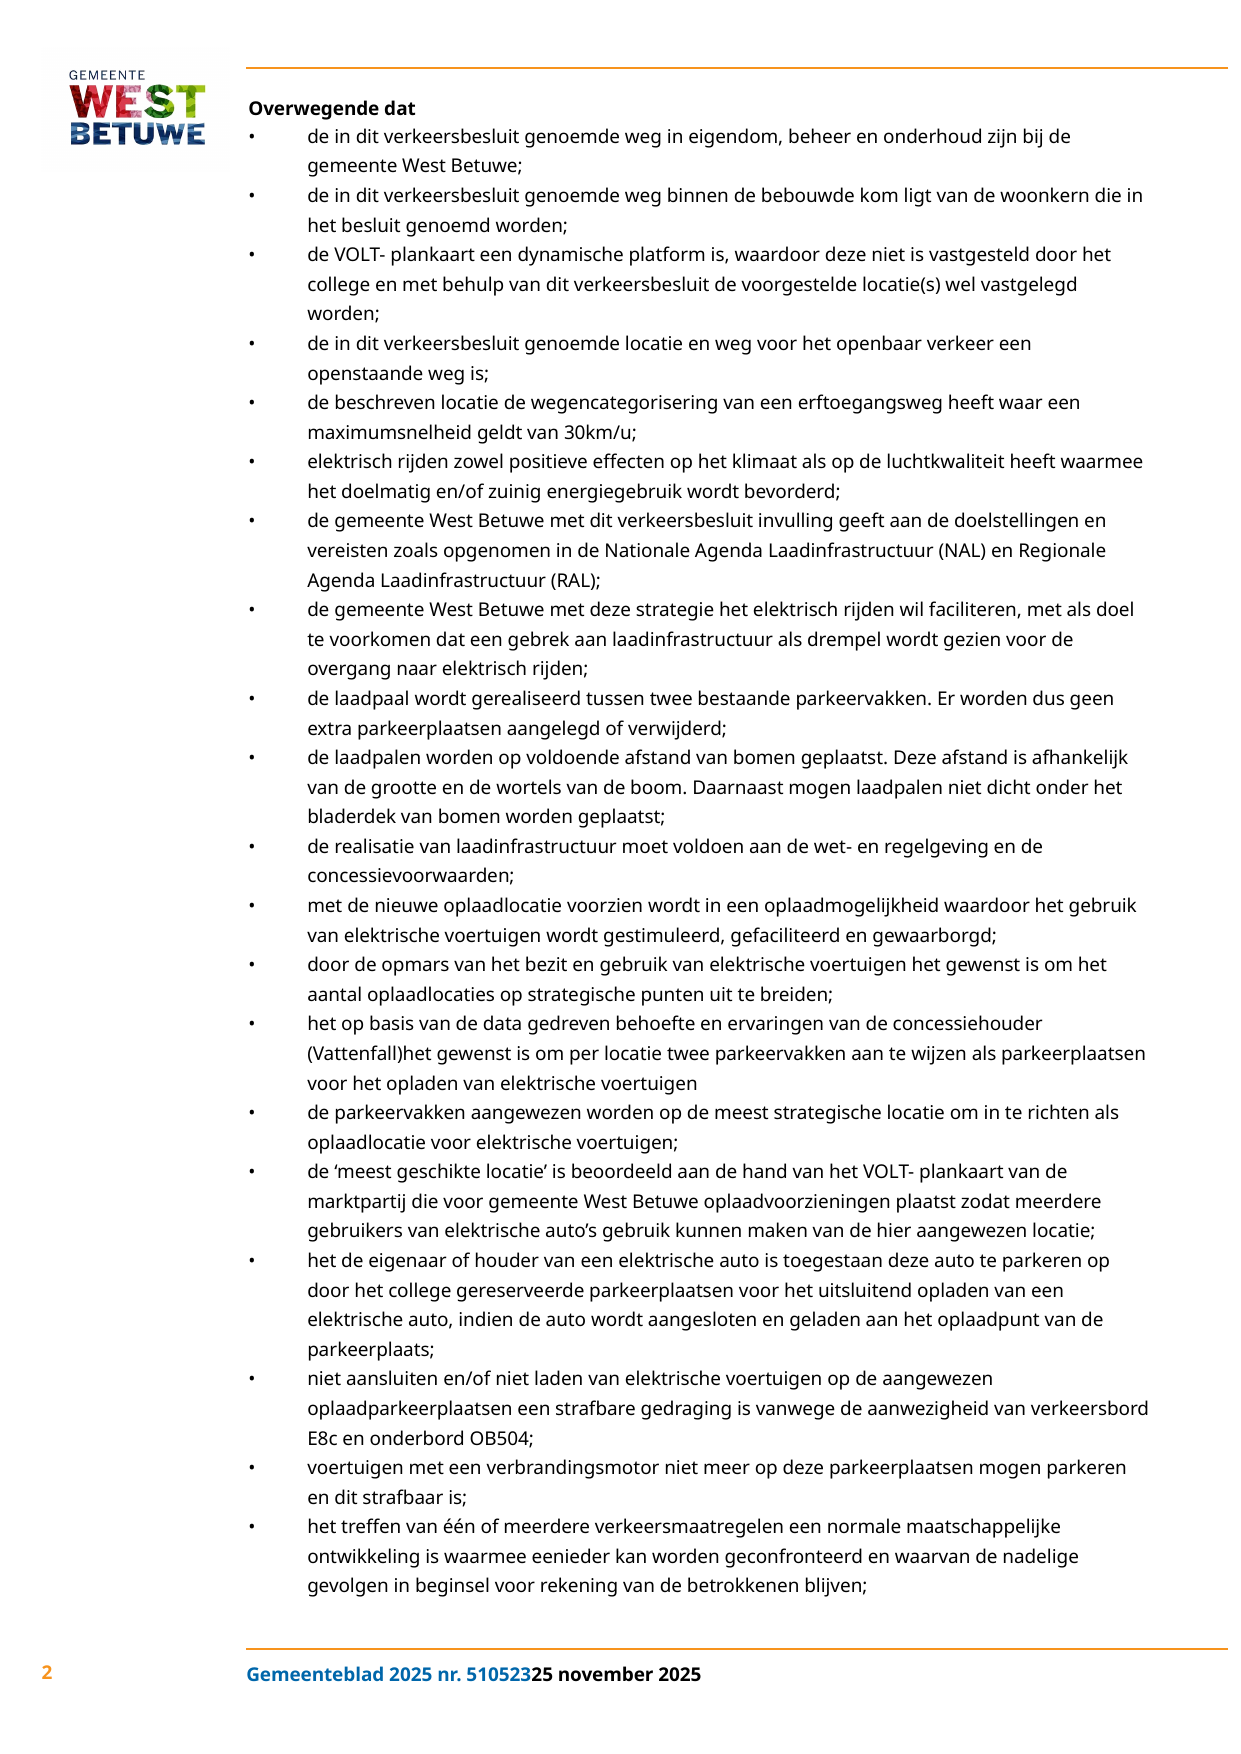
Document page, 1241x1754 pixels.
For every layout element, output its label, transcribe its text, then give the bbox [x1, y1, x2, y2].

list de beschreven locatie de wegencategorisering van een erftoegangsweg heeft waar een maximumsnelheid geldt van 30km/u; [248, 389, 1152, 445]
list de laadpalen worden op voldoende afstand van bomen geplaatst. Deze afstand is afhankelijk van de grootte en de wortels van de boom. Daarnaast mogen laadpalen niet dicht onder het bladerdek van bomen worden geplaatst; [248, 744, 1152, 829]
list de in dit verkeersbesluit genoemde weg in eigendom, beheer en onderhoud zijn bij de gemeente West Betuwe; [248, 123, 1152, 178]
list de in dit verkeersbesluit genoemde locatie en weg voor het openbaar verkeer een openstaande weg is; [248, 330, 1152, 386]
list met de nieuwe oplaadlocatie voorzien wordt in een oplaadmogelijkheid waardoor het gebruik van elektrische voertuigen wordt gestimuleerd, gefaciliteerd en gewaarborgd; [248, 892, 1152, 948]
list de gemeente West Betuwe met deze strategie het elektrisch rijden wil faciliteren, met als doel te voorkomen dat een gebrek aan laadinfrastructuur als drempel wordt gezien voor de overgang naar elektrisch rijden; [248, 596, 1152, 681]
picture [41, 47, 231, 172]
list door de opmars van het bezit en gebruik van elektrische voertuigen het gewenst is om het aantal oplaadlocaties op strategische punten uit te breiden; [248, 951, 1152, 1007]
list de laadpaal wordt gerealiseerd tussen twee bestaande parkeervakken. Er worden dus geen extra parkeerplaatsen aangelegd of verwijderd; [248, 685, 1152, 741]
text Overwegende dat [248, 95, 1152, 121]
list de realisatie van laadinfrastructuur moet voldoen aan de wet- en regelgeving en de concessievoorwaarden; [248, 833, 1152, 888]
list het treffen van één of meerdere verkeersmaatregelen een normale maatschappelijke ontwikkeling is waarmee eenieder kan worden geconfronteerd en waarvan de nadelige gevolgen in beginsel voor rekening van de betrokkenen blijven; [248, 1513, 1152, 1598]
list niet aansluiten en/of niet laden van elektrische voertuigen op de aangewezen oplaadparkeerplaatsen een strafbare gedraging is vanwege de aanwezigheid van verkeersbord E8c en onderbord OB504; [248, 1366, 1152, 1451]
list de ‘meest geschikte locatie’ is beoordeeld aan de hand van het VOLT- plankaart van de marktpartij die voor gemeente West Betuwe oplaadvoorzieningen plaatst zodat meerdere gebruikers van elektrische auto’s gebruik kunnen maken van de hier aangewezen locatie; [248, 1158, 1152, 1243]
list de in dit verkeersbesluit genoemde weg binnen de bebouwde kom ligt van de woonkern die in het besluit genoemd worden; [248, 182, 1152, 238]
list het op basis van de data gedreven behoefte en ervaringen van de concessiehouder (Vattenfall)het gewenst is om per locatie twee parkeervakken aan te wijzen als parkeerplaatsen voor het opladen van elektrische voertuigen [248, 1011, 1152, 1096]
list de parkeervakken aangewezen worden op de meest strategische locatie om in te richten als oplaadlocatie voor elektrische voertuigen; [248, 1099, 1152, 1155]
list de gemeente West Betuwe met dit verkeersbesluit invulling geeft aan de doelstellingen en vereisten zoals opgenomen in de Nationale Agenda Laadinfrastructuur (NAL) en Regionale Agenda Laadinfrastructuur (RAL); [248, 508, 1152, 593]
list elektrisch rijden zowel positieve effecten op het klimaat als op de luchtkwaliteit heeft waarmee het doelmatig en/of zuinig energiegebruik wordt bevorderd; [248, 448, 1152, 504]
list de VOLT- plankaart een dynamische platform is, waardoor deze niet is vastgesteld door het college en met behulp van dit verkeersbesluit de voorgestelde locatie(s) wel vastgelegd worden; [248, 241, 1152, 326]
list het de eigenaar of houder van een elektrische auto is toegestaan deze auto te parkeren op door het college gereserveerde parkeerplaatsen voor het uitsluitend opladen van een elektrische auto, indien de auto wordt aangesloten en geladen aan het oplaadpunt van de parkeerplaats; [248, 1247, 1152, 1362]
list voertuigen met een verbrandingsmotor niet meer op deze parkeerplaatsen mogen parkeren en dit strafbaar is; [248, 1454, 1152, 1510]
